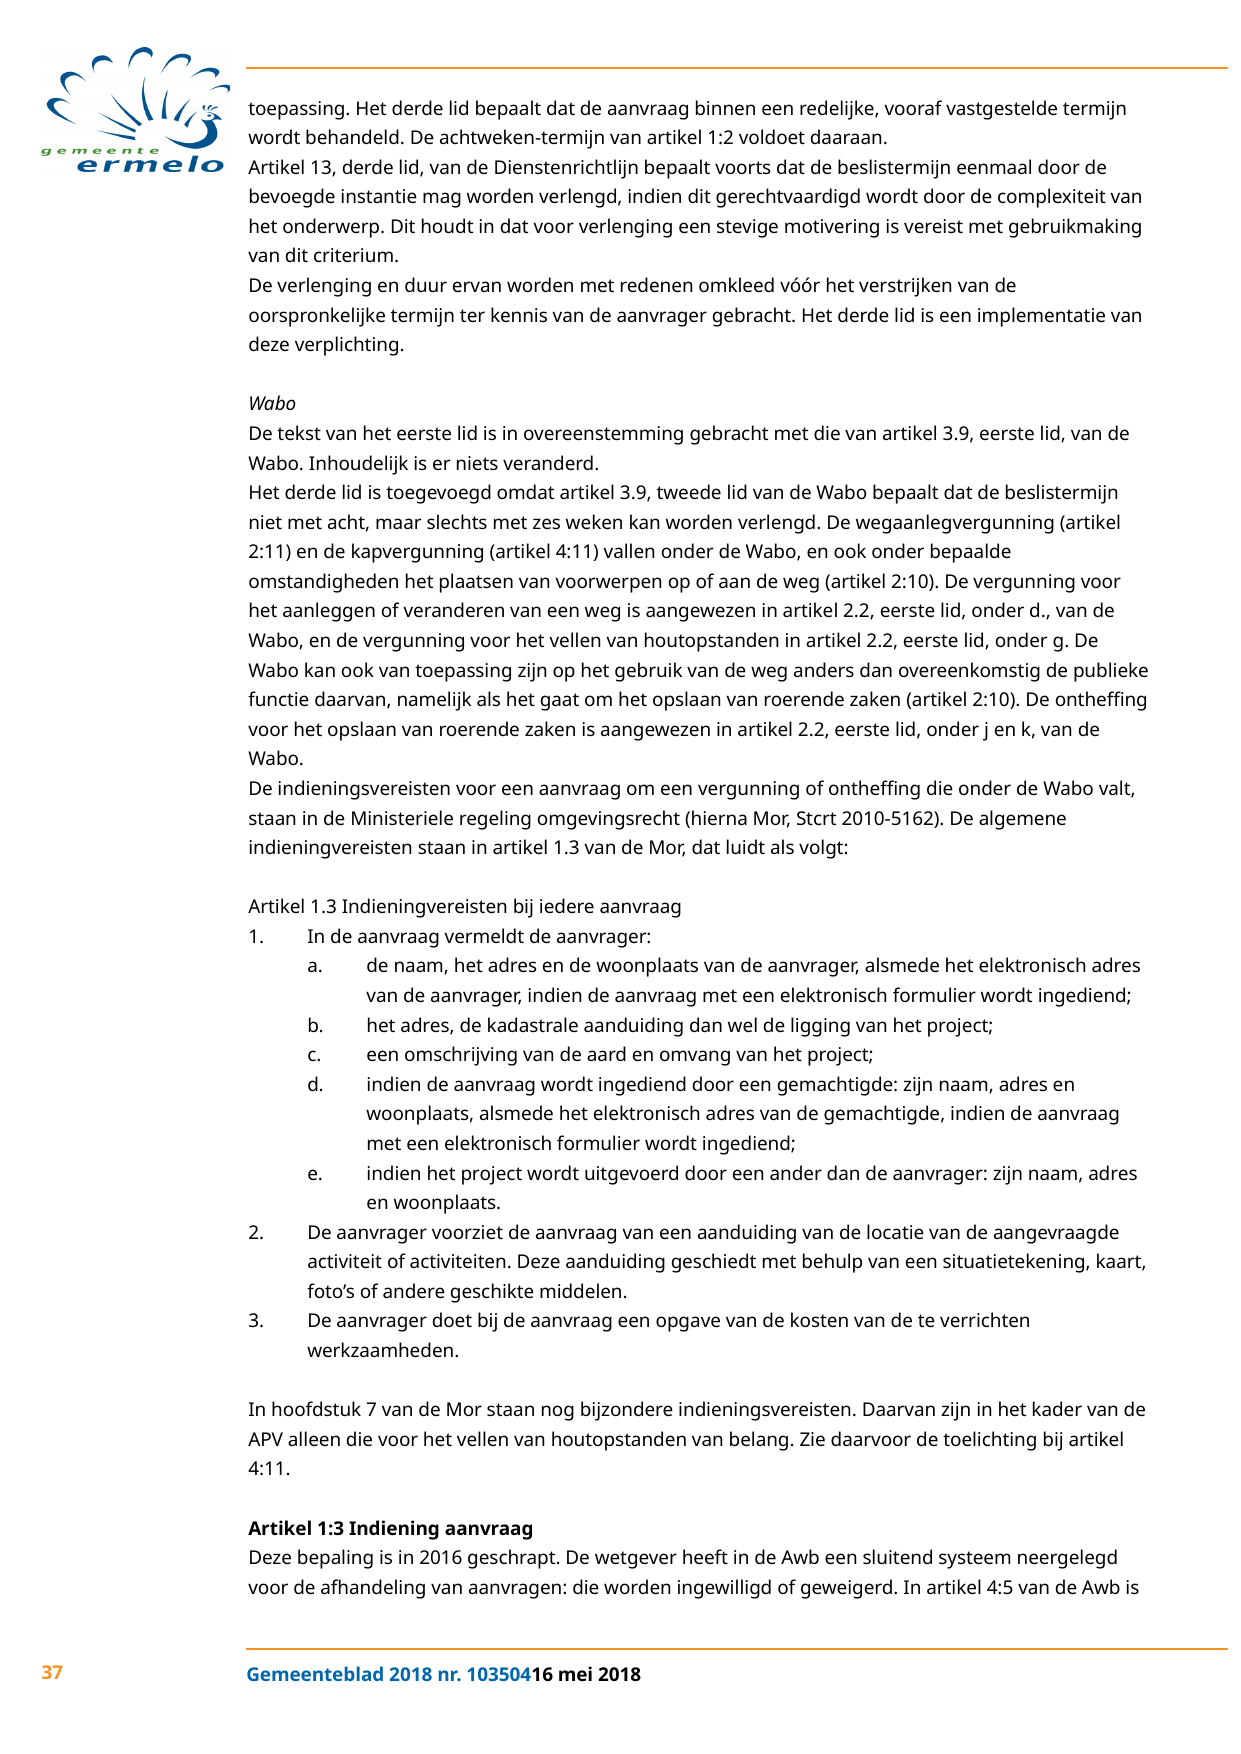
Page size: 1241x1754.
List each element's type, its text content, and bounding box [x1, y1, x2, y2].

picture [41, 47, 231, 172]
list het adres, de kadastrale aanduiding dan wel de ligging van het project; [307, 1012, 1152, 1038]
list De aanvrager voorziet de aanvraag van een aanduiding van de locatie van de aangevraagde activiteit of activiteiten. Deze aanduiding geschiedt met behulp van een situatietekening, kaart, foto’s of andere geschikte middelen. [248, 1219, 1152, 1304]
list indien de aanvraag wordt ingediend door een gemachtigde: zijn naam, adres en woonplaats, alsmede het elektronisch adres van de gemachtigde, indien de aanvraag met een elektronisch formulier wordt ingediend; [307, 1071, 1152, 1156]
text Het derde lid is toegevoegd omdat artikel 3.9, tweede lid van de Wabo bepaalt dat de beslistermijn niet met acht, maar slechts met zes weken kan worden verlengd. De wegaanlegvergunning (artikel 2:11) en de kapvergunning (artikel 4:11) vallen onder de Wabo, en ook onder bepaalde omstandigheden het plaatsen van voorwerpen op of aan de weg (artikel 2:10). De vergunning voor het aanleggen of veranderen van een weg is aangewezen in artikel 2.2, eerste lid, onder d., van de Wabo, en de vergunning voor het vellen van houtopstanden in artikel 2.2, eerste lid, onder g. De Wabo kan ook van toepassing zijn op het gebruik van de weg anders dan overeenkomstig de publieke functie daarvan, namelijk als het gaat om het opslaan van roerende zaken (artikel 2:10). De ontheffing voor het opslaan van roerende zaken is aangewezen in artikel 2.2, eerste lid, onder j en k, van de Wabo. [248, 479, 1152, 771]
list een omschrijving van de aard en omvang van het project; [307, 1041, 1152, 1067]
text De verlenging en duur ervan worden met redenen omkleed vóór het verstrijken van de oorspronkelijke termijn ter kennis van de aanvrager gebracht. Het derde lid is een implementatie van deze verplichting. [248, 272, 1152, 357]
text In hoofdstuk 7 van de Mor staan nog bijzondere indieningsvereisten. Daarvan zijn in het kader van de APV alleen die voor het vellen van houtopstanden van belang. Zie daarvoor de toelichting bij artikel 4:11. [248, 1396, 1152, 1481]
text De tekst van het eerste lid is in overeenstemming gebracht met die van artikel 3.9, eerste lid, van de Wabo. Inhoudelijk is er niets veranderd. [248, 420, 1152, 476]
list In de aanvraag vermeldt de aanvrager: [248, 923, 1152, 949]
list de naam, het adres en de woonplaats van de aanvrager, alsmede het elektronisch adres van de aanvrager, indien de aanvraag met een elektronisch formulier wordt ingediend; [307, 953, 1152, 1008]
text Wabo [248, 391, 1152, 416]
text Artikel 13, derde lid, van de Dienstenrichtlijn bepaalt voorts dat de beslistermijn eenmaal door de bevoegde instantie mag worden verlengd, indien dit gerechtvaardigd wordt door de complexiteit van het onderwerp. Dit houdt in dat voor verlenging een stevige motivering is vereist met gebruikmaking van dit criterium. [248, 154, 1152, 268]
text toepassing. Het derde lid bepaalt dat de aanvraag binnen een redelijke, vooraf vastgestelde termijn wordt behandeld. De achtweken-termijn van artikel 1:2 voldoet daaraan. [248, 95, 1152, 150]
text De indieningsvereisten voor een aanvraag om een vergunning of ontheffing die onder de Wabo valt, staan in de Ministeriele regeling omgevingsrecht (hierna Mor, Stcrt 2010-5162). De algemene indieningvereisten staan in artikel 1.3 van de Mor, dat luidt als volgt: [248, 775, 1152, 860]
text Artikel 1:3 Indiening aanvraag [248, 1515, 1152, 1541]
text Deze bepaling is in 2016 geschrapt. De wetgever heeft in de Awb een sluitend systeem neergelegd voor de afhandeling van aanvragen: die worden ingewilligd of geweigerd. In artikel 4:5 van de Awb is [248, 1544, 1152, 1600]
text Artikel 1.3 Indieningvereisten bij iedere aanvraag [248, 893, 1152, 919]
list indien het project wordt uitgevoerd door een ander dan de aanvrager: zijn naam, adres en woonplaats. [307, 1160, 1152, 1215]
list De aanvrager doet bij de aanvraag een opgave van de kosten van de te verrichten werkzaamheden. [248, 1308, 1152, 1363]
